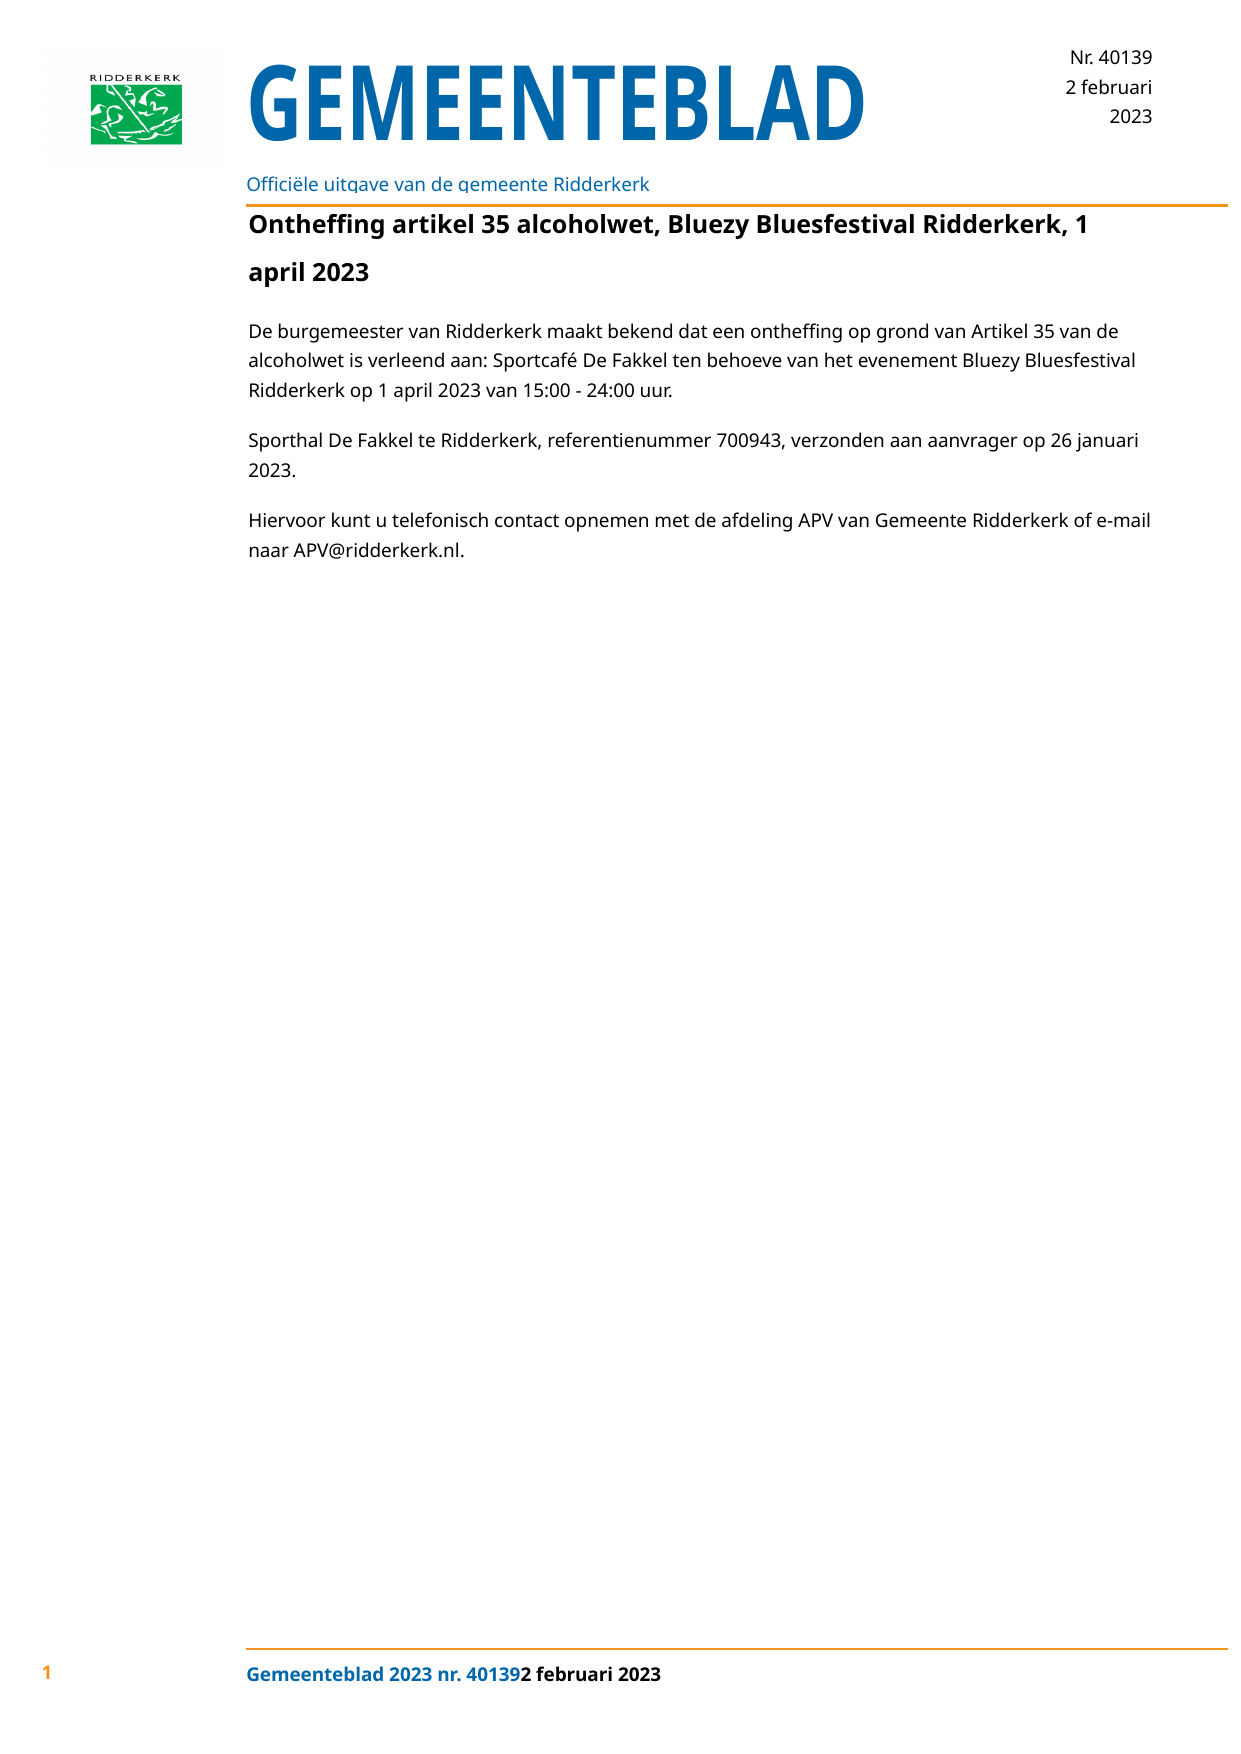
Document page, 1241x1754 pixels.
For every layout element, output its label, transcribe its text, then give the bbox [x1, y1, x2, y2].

text Sporthal De Fakkel te Ridderkerk, referentienummer 700943, verzonden aan aanvrager op 26 januari 2023. [248, 427, 1152, 483]
text Ontheffing artikel 35 alcoholwet, Bluezy Bluesfestival Ridderkerk, 1 april 2023 [248, 207, 1152, 288]
text De burgemeester van Ridderkerk maakt bekend dat een ontheffing op grond van Artikel 35 van de alcoholwet is verleend aan: Sportcafé De Fakkel ten behoeve van het evenement Bluezy Bluesfestival Ridderkerk op 1 april 2023 van 15:00 - 24:00 uur. [248, 318, 1152, 403]
picture [41, 47, 231, 172]
text Hiervoor kunt u telefonisch contact opnemen met de afdeling APV van Gemeente Ridderkerk of e-mail naar APV@ridderkerk.nl. [248, 507, 1152, 563]
